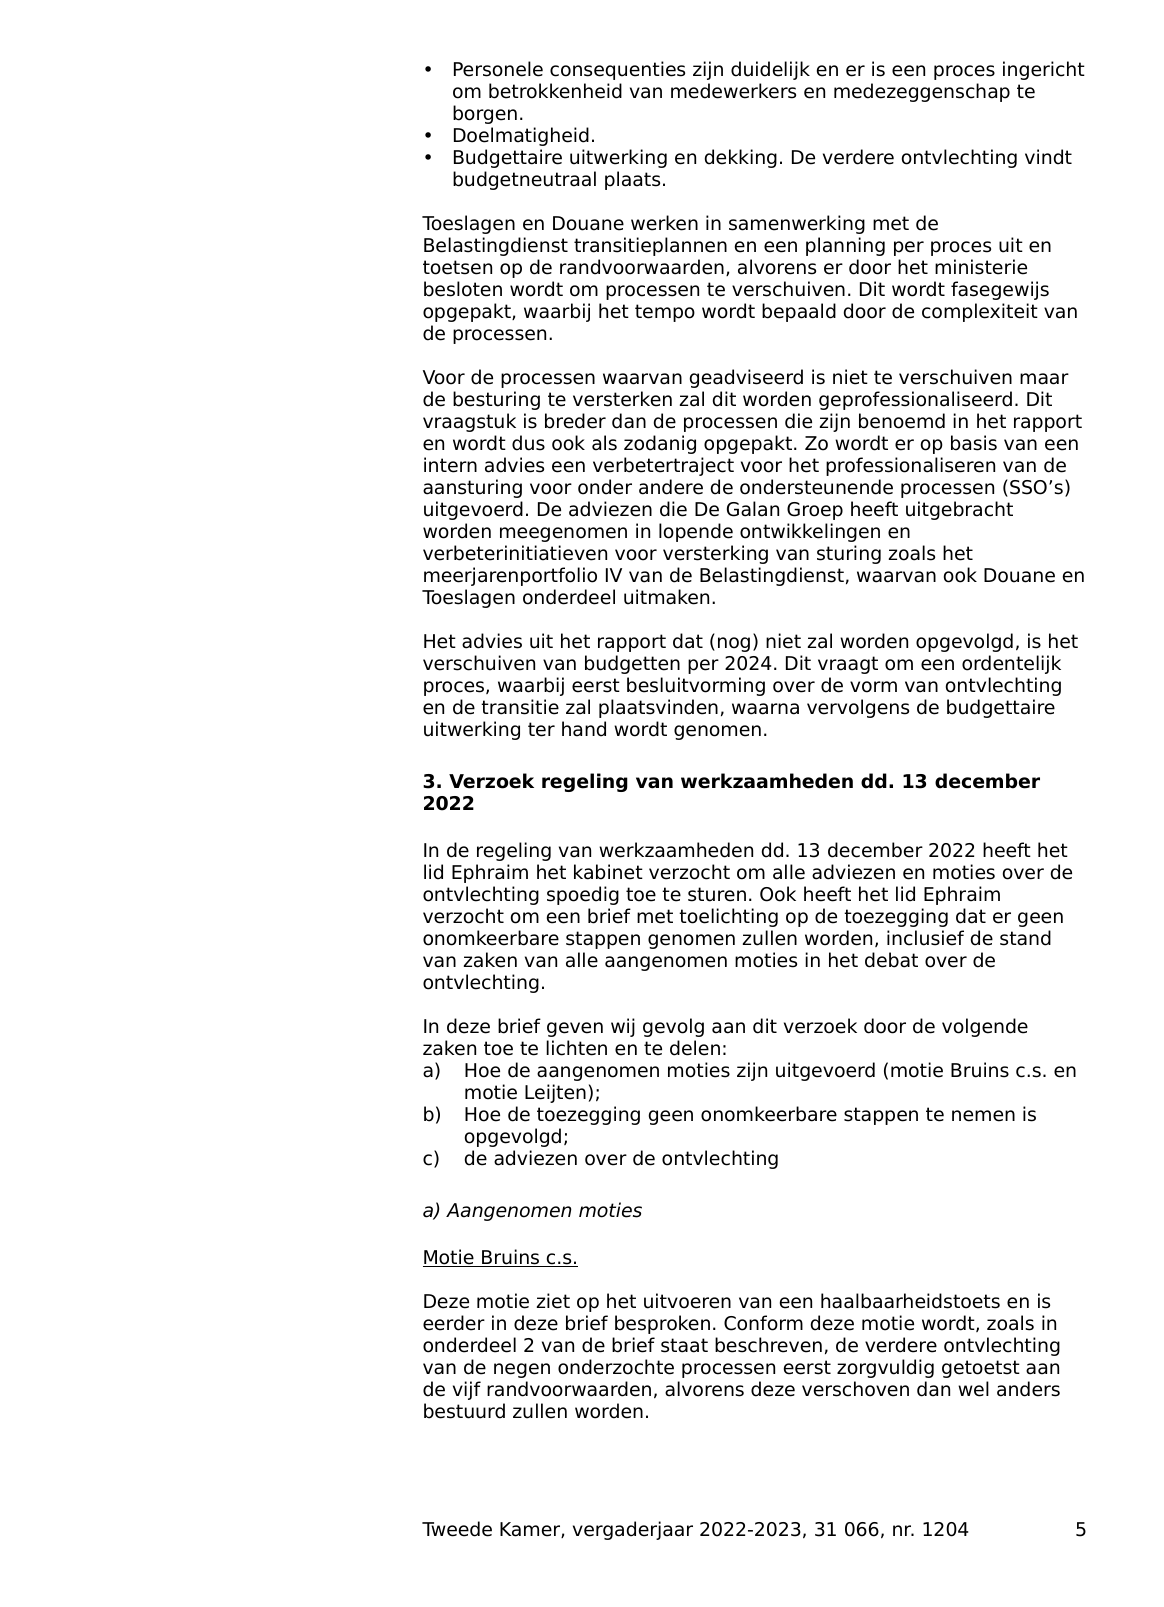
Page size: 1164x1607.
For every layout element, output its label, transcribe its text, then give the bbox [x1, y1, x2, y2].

subtitle 3. Verzoek regeling van werkzaamheden dd. 13 december 2022 [422, 771, 1087, 815]
text Toeslagen en Douane werken in samenwerking met de Belastingdienst transitieplannen en een planning per proces uit en toetsen op de randvoorwaarden, alvorens er door het ministerie besloten wordt om processen te verschuiven. Dit wordt fasegewijs opgepakt, waarbij het tempo wordt bepaald door de complexiteit van de processen. [422, 213, 1087, 345]
text • Budgettaire uitwerking en dekking. De verdere ontvlechting vindt budgetneutraal plaats. [422, 147, 1087, 191]
text c) de adviezen over de ontvlechting [422, 1148, 1087, 1170]
text In deze brief geven wij gevolg aan dit verzoek door de volgende zaken toe te lichten en te delen: [422, 1016, 1087, 1060]
subtitle Motie Bruins c.s. [422, 1247, 1087, 1269]
text • Personele consequenties zijn duidelijk en er is een proces ingericht om betrokkenheid van medewerkers en medezeggenschap te borgen. [422, 59, 1087, 125]
text • Doelmatigheid. [422, 125, 1087, 147]
text Deze motie ziet op het uitvoeren van een haalbaarheidstoets en is eerder in deze brief besproken. Conform deze motie wordt, zoals in onderdeel 2 van de brief staat beschreven, de verdere ontvlechting van de negen onderzochte processen eerst zorgvuldig getoetst aan de vijf randvoorwaarden, alvorens deze verschoven dan wel anders bestuurd zullen worden. [422, 1291, 1087, 1423]
text a) Hoe de aangenomen moties zijn uitgevoerd (motie Bruins c.s. en motie Leijten); [422, 1060, 1087, 1104]
text Voor de processen waarvan geadviseerd is niet te verschuiven maar de besturing te versterken zal dit worden geprofessionaliseerd. Dit vraagstuk is breder dan de processen die zijn benoemd in het rapport en wordt dus ook als zodanig opgepakt. Zo wordt er op basis van een intern advies een verbetertraject voor het professionaliseren van de aansturing voor onder andere de ondersteunende processen (SSO’s) uitgevoerd. De adviezen die De Galan Groep heeft uitgebracht worden meegenomen in lopende ontwikkelingen en verbeterinitiatieven voor versterking van sturing zoals het meerjarenportfolio IV van de Belastingdienst, waarvan ook Douane en Toeslagen onderdeel uitmaken. [422, 367, 1087, 609]
text In de regeling van werkzaamheden dd. 13 december 2022 heeft het lid Ephraim het kabinet verzocht om alle adviezen en moties over de ontvlechting spoedig toe te sturen. Ook heeft het lid Ephraim verzocht om een brief met toelichting op de toezegging dat er geen onomkeerbare stappen genomen zullen worden, inclusief de stand van zaken van alle aangenomen moties in het debat over de ontvlechting. [422, 840, 1087, 994]
text Het advies uit het rapport dat (nog) niet zal worden opgevolgd, is het verschuiven van budgetten per 2024. Dit vraagt om een ordentelijk proces, waarbij eerst besluitvorming over de vorm van ontvlechting en de transitie zal plaatsvinden, waarna vervolgens de budgettaire uitwerking ter hand wordt genomen. [422, 631, 1087, 741]
text b) Hoe de toezegging geen onomkeerbare stappen te nemen is opgevolgd; [422, 1104, 1087, 1148]
subtitle a) Aangenomen moties [422, 1200, 1087, 1222]
